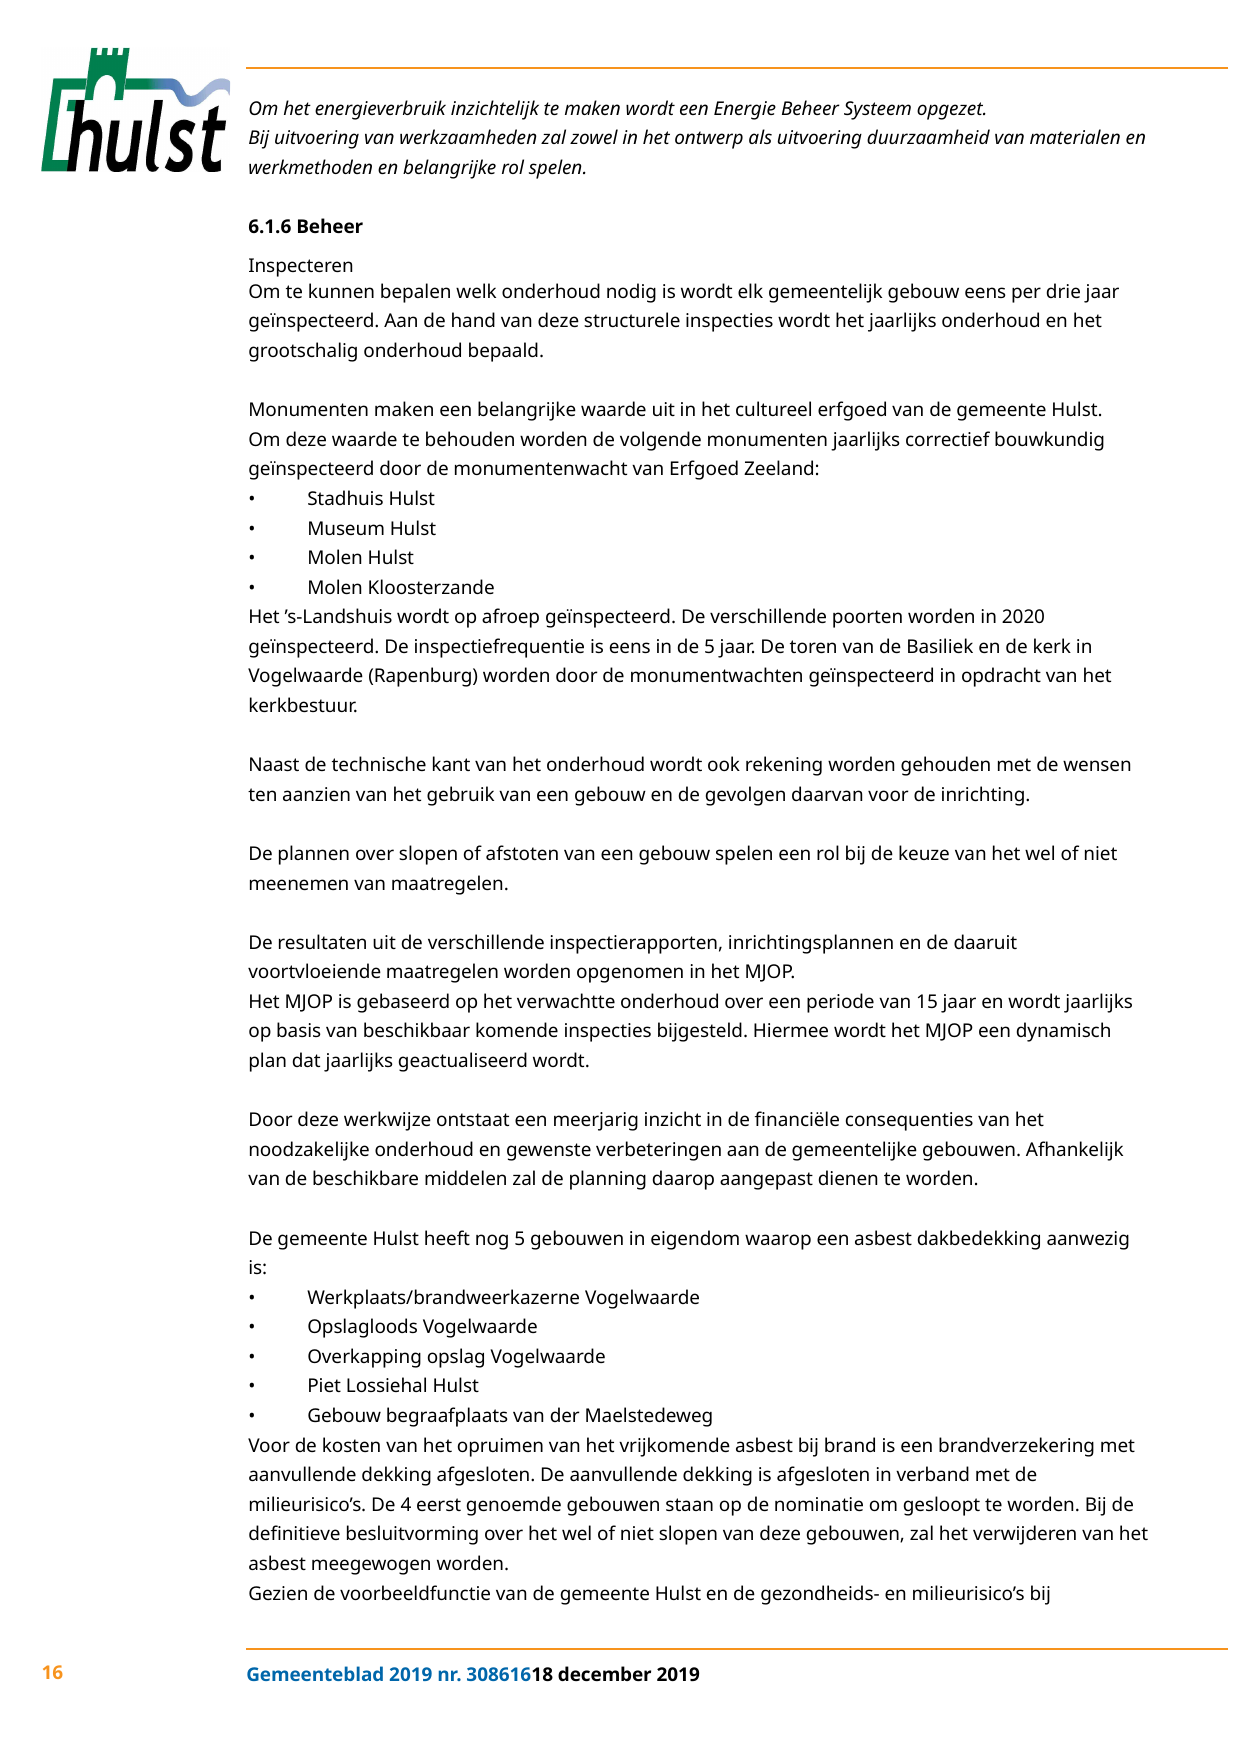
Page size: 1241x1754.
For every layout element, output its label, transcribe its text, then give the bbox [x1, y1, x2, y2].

text Het ’s-Landshuis wordt op afroep geïnspecteerd. De verschillende poorten worden in 2020 geïnspecteerd. De inspectiefrequentie is eens in de 5 jaar. De toren van de Basiliek en de kerk in Vogelwaarde (Rapenburg) worden door de monumentwachten geïnspecteerd in opdracht van het kerkbestuur. [248, 603, 1152, 718]
picture [41, 47, 231, 172]
list Museum Hulst [248, 515, 1152, 541]
text De plannen over slopen of afstoten van een gebouw spelen een rol bij de keuze van het wel of niet meenemen van maatregelen. [248, 840, 1152, 896]
text Om het energieverbruik inzichtelijk te maken wordt een Energie Beheer Systeem opgezet. [248, 95, 1152, 121]
list Opslagloods Vogelwaarde [248, 1313, 1152, 1339]
list Stadhuis Hulst [248, 485, 1152, 511]
list Werkplaats/brandweerkazerne Vogelwaarde [248, 1284, 1152, 1310]
text De resultaten uit de verschillende inspectierapporten, inrichtingsplannen en de daaruit voortvloeiende maatregelen worden opgenomen in het MJOP. [248, 929, 1152, 984]
list Gebouw begraafplaats van der Maelstedeweg [248, 1402, 1152, 1428]
text Om deze waarde te behouden worden de volgende monumenten jaarlijks correctief bouwkundig geïnspecteerd door de monumentenwacht van Erfgoed Zeeland: [248, 426, 1152, 481]
text Het MJOP is gebaseerd op het verwachtte onderhoud over een periode van 15 jaar en wordt jaarlijks op basis van beschikbaar komende inspecties bijgesteld. Hiermee wordt het MJOP een dynamisch plan dat jaarlijks geactualiseerd wordt. [248, 988, 1152, 1073]
list Piet Lossiehal Hulst [248, 1373, 1152, 1398]
text Gezien de voorbeeldfunctie van de gemeente Hulst en de gezondheids- en milieurisico’s bij [248, 1580, 1152, 1606]
list Overkapping opslag Vogelwaarde [248, 1343, 1152, 1369]
list Molen Hulst [248, 544, 1152, 570]
text Voor de kosten van het opruimen van het vrijkomende asbest bij brand is een brandverzekering met aanvullende dekking afgesloten. De aanvullende dekking is afgesloten in verband met de milieurisico’s. De 4 eerst genoemde gebouwen staan op de nominatie om gesloopt te worden. Bij de definitieve besluitvorming over het wel of niet slopen van deze gebouwen, zal het verwijderen van het asbest meegewogen worden. [248, 1432, 1152, 1576]
text Door deze werkwijze ontstaat een meerjarig inzicht in de financiële consequenties van het noodzakelijke onderhoud en gewenste verbeteringen aan de gemeentelijke gebouwen. Afhankelijk van de beschikbare middelen zal de planning daarop aangepast dienen te worden. [248, 1106, 1152, 1191]
text Naast de technische kant van het onderhoud wordt ook rekening worden gehouden met de wensen ten aanzien van het gebruik van een gebouw en de gevolgen daarvan voor de inrichting. [248, 751, 1152, 807]
text Monumenten maken een belangrijke waarde uit in het cultureel erfgoed van de gemeente Hulst. [248, 396, 1152, 422]
text 6.1.6 Beheer [248, 213, 1152, 239]
text De gemeente Hulst heeft nog 5 gebouwen in eigendom waarop een asbest dakbedekking aanwezig is: [248, 1225, 1152, 1280]
text Inspecteren [248, 252, 1152, 278]
list Molen Kloosterzande [248, 574, 1152, 600]
text Om te kunnen bepalen welk onderhoud nodig is wordt elk gemeentelijk gebouw eens per drie jaar geïnspecteerd. Aan de hand van deze structurele inspecties wordt het jaarlijks onderhoud en het grootschalig onderhoud bepaald. [248, 278, 1152, 363]
text Bij uitvoering van werkzaamheden zal zowel in het ontwerp als uitvoering duurzaamheid van materialen en werkmethoden en belangrijke rol spelen. [248, 124, 1152, 180]
